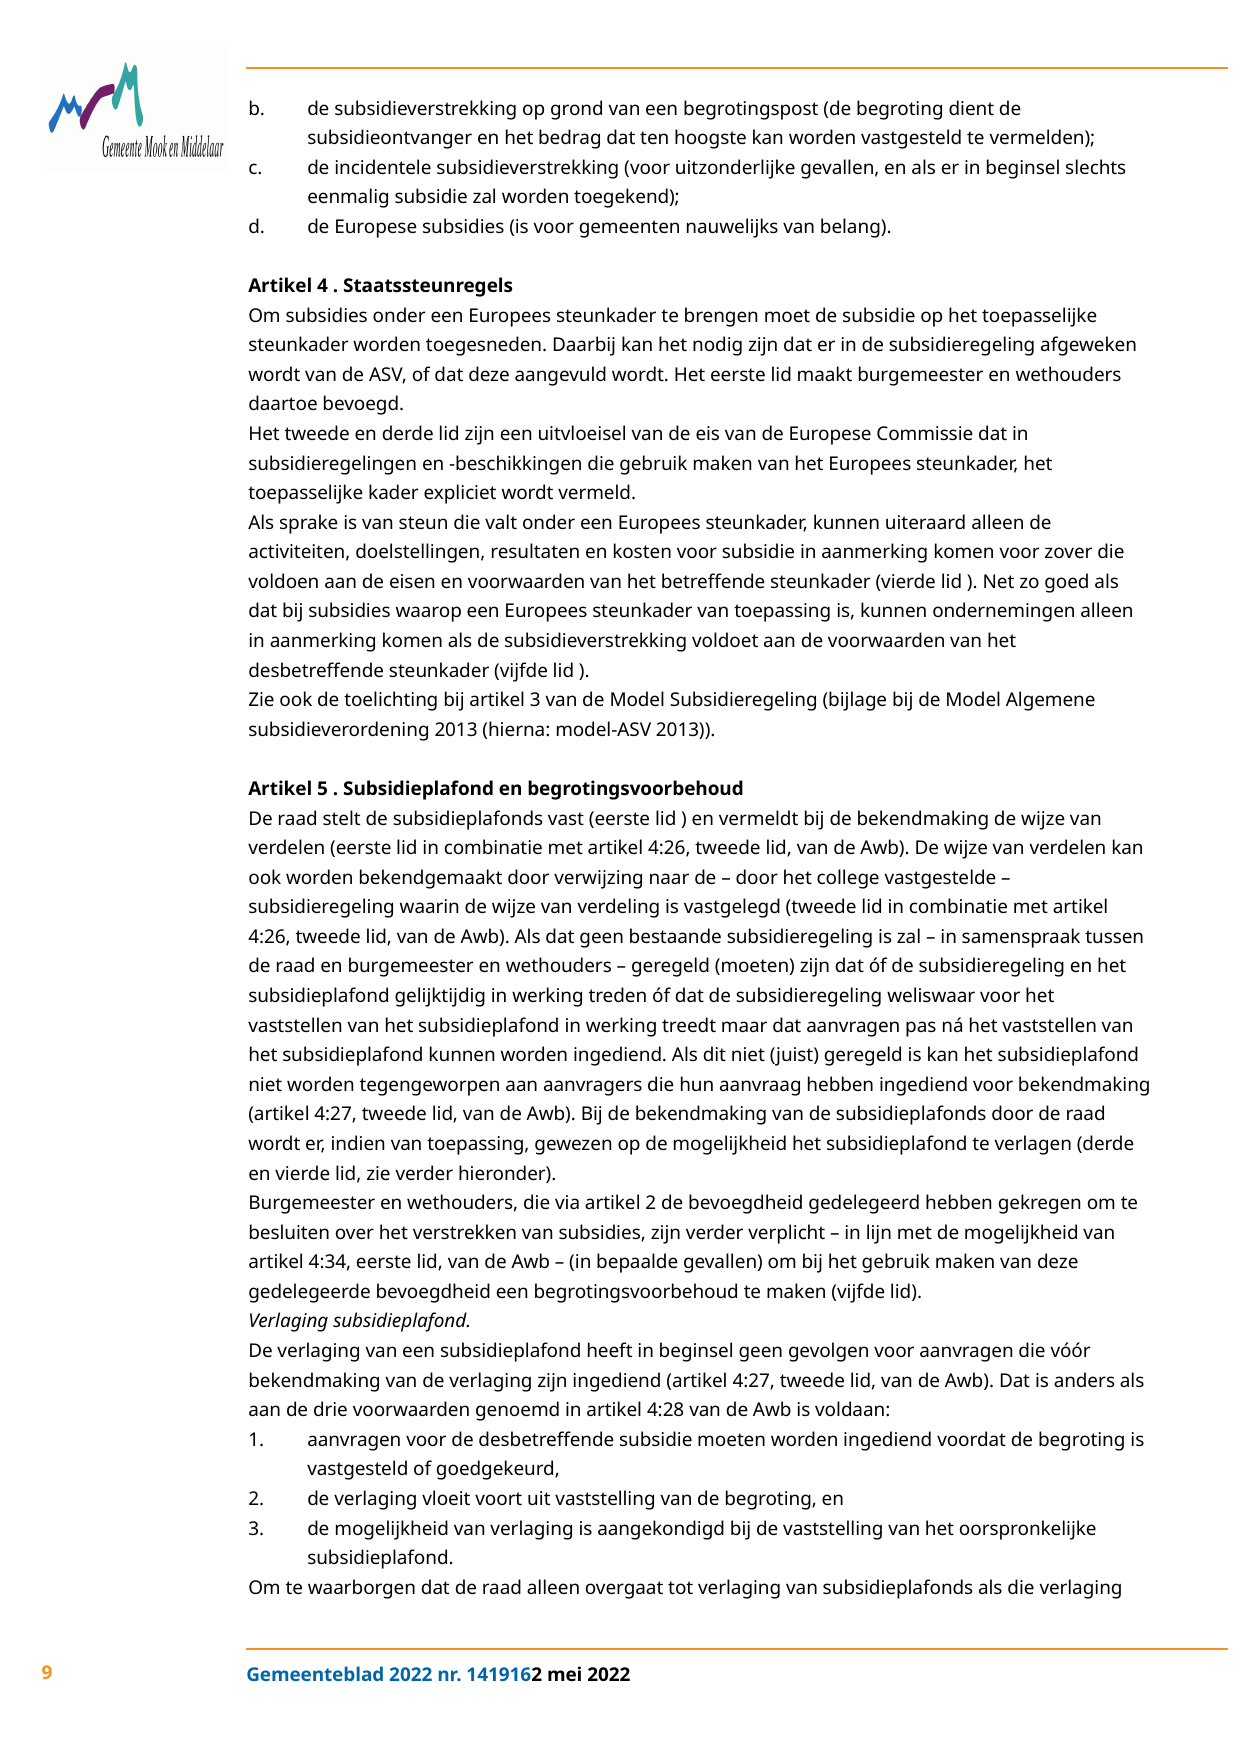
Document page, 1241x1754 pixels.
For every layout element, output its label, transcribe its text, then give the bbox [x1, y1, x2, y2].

text Als sprake is van steun die valt onder een Europees steunkader, kunnen uiteraard alleen de activiteiten, doelstellingen, resultaten en kosten voor subsidie in aanmerking komen voor zover die voldoen aan de eisen en voorwaarden van het betreffende steunkader (vierde lid ). Net zo goed als dat bij subsidies waarop een Europees steunkader van toepassing is, kunnen ondernemingen alleen in aanmerking komen als de subsidieverstrekking voldoet aan de voorwaarden van het desbetreffende steunkader (vijfde lid ). [248, 509, 1152, 683]
text Artikel 4 . Staatssteunregels [248, 272, 1152, 298]
list de subsidieverstrekking op grond van een begrotingspost (de begroting dient de subsidieontvanger en het bedrag dat ten hoogste kan worden vastgesteld te vermelden); [248, 95, 1152, 150]
list de verlaging vloeit voort uit vaststelling van de begroting, en [248, 1485, 1152, 1511]
list aanvragen voor de desbetreffende subsidie moeten worden ingediend voordat de begroting is vastgesteld of goedgekeurd, [248, 1426, 1152, 1481]
list de incidentele subsidieverstrekking (voor uitzonderlijke gevallen, en als er in beginsel slechts eenmalig subsidie zal worden toegekend); [248, 154, 1152, 209]
text Het tweede en derde lid zijn een uitvloeisel van de eis van de Europese Commissie dat in subsidieregelingen en -beschikkingen die gebruik maken van het Europees steunkader, het toepasselijke kader expliciet wordt vermeld. [248, 420, 1152, 505]
picture [41, 47, 231, 172]
list de Europese subsidies (is voor gemeenten nauwelijks van belang). [248, 213, 1152, 239]
text Zie ook de toelichting bij artikel 3 van de Model Subsidieregeling (bijlage bij de Model Algemene subsidieverordening 2013 (hierna: model-ASV 2013)). [248, 686, 1152, 742]
text Om te waarborgen dat de raad alleen overgaat tot verlaging van subsidieplafonds als die verlaging [248, 1574, 1152, 1600]
text Artikel 5 . Subsidieplafond en begrotingsvoorbehoud [248, 775, 1152, 801]
text Verlaging subsidieplafond. [248, 1308, 1152, 1333]
text De verlaging van een subsidieplafond heeft in beginsel geen gevolgen voor aanvragen die vóór bekendmaking van de verlaging zijn ingediend (artikel 4:27, tweede lid, van de Awb). Dat is anders als aan de drie voorwaarden genoemd in artikel 4:28 van de Awb is voldaan: [248, 1337, 1152, 1422]
list de mogelijkheid van verlaging is aangekondigd bij de vaststelling van het oorspronkelijke subsidieplafond. [248, 1515, 1152, 1570]
text Om subsidies onder een Europees steunkader te brengen moet de subsidie op het toepasselijke steunkader worden toegesneden. Daarbij kan het nodig zijn dat er in de subsidieregeling afgeweken wordt van de ASV, of dat deze aangevuld wordt. Het eerste lid maakt burgemeester en wethouders daartoe bevoegd. [248, 302, 1152, 416]
text De raad stelt de subsidieplafonds vast (eerste lid ) en vermeldt bij de bekendmaking de wijze van verdelen (eerste lid in combinatie met artikel 4:26, tweede lid, van de Awb). De wijze van verdelen kan ook worden bekendgemaakt door verwijzing naar de – door het college vastgestelde – subsidieregeling waarin de wijze van verdeling is vastgelegd (tweede lid in combinatie met artikel 4:26, tweede lid, van de Awb). Als dat geen bestaande subsidieregeling is zal – in samenspraak tussen de raad en burgemeester en wethouders – geregeld (moeten) zijn dat óf de subsidieregeling en het subsidieplafond gelijktijdig in werking treden óf dat de subsidieregeling weliswaar voor het vaststellen van het subsidieplafond in werking treedt maar dat aanvragen pas ná het vaststellen van het subsidieplafond kunnen worden ingediend. Als dit niet (juist) geregeld is kan het subsidieplafond niet worden tegengeworpen aan aanvragers die hun aanvraag hebben ingediend voor bekendmaking (artikel 4:27, tweede lid, van de Awb). Bij de bekendmaking van de subsidieplafonds door de raad wordt er, indien van toepassing, gewezen op de mogelijkheid het subsidieplafond te verlagen (derde en vierde lid, zie verder hieronder). [248, 805, 1152, 1186]
text Burgemeester en wethouders, die via artikel 2 de bevoegdheid gedelegeerd hebben gekregen om te besluiten over het verstrekken van subsidies, zijn verder verplicht – in lijn met de mogelijkheid van artikel 4:34, eerste lid, van de Awb – (in bepaalde gevallen) om bij het gebruik maken van deze gedelegeerde bevoegdheid een begrotingsvoorbehoud te maken (vijfde lid). [248, 1189, 1152, 1304]
